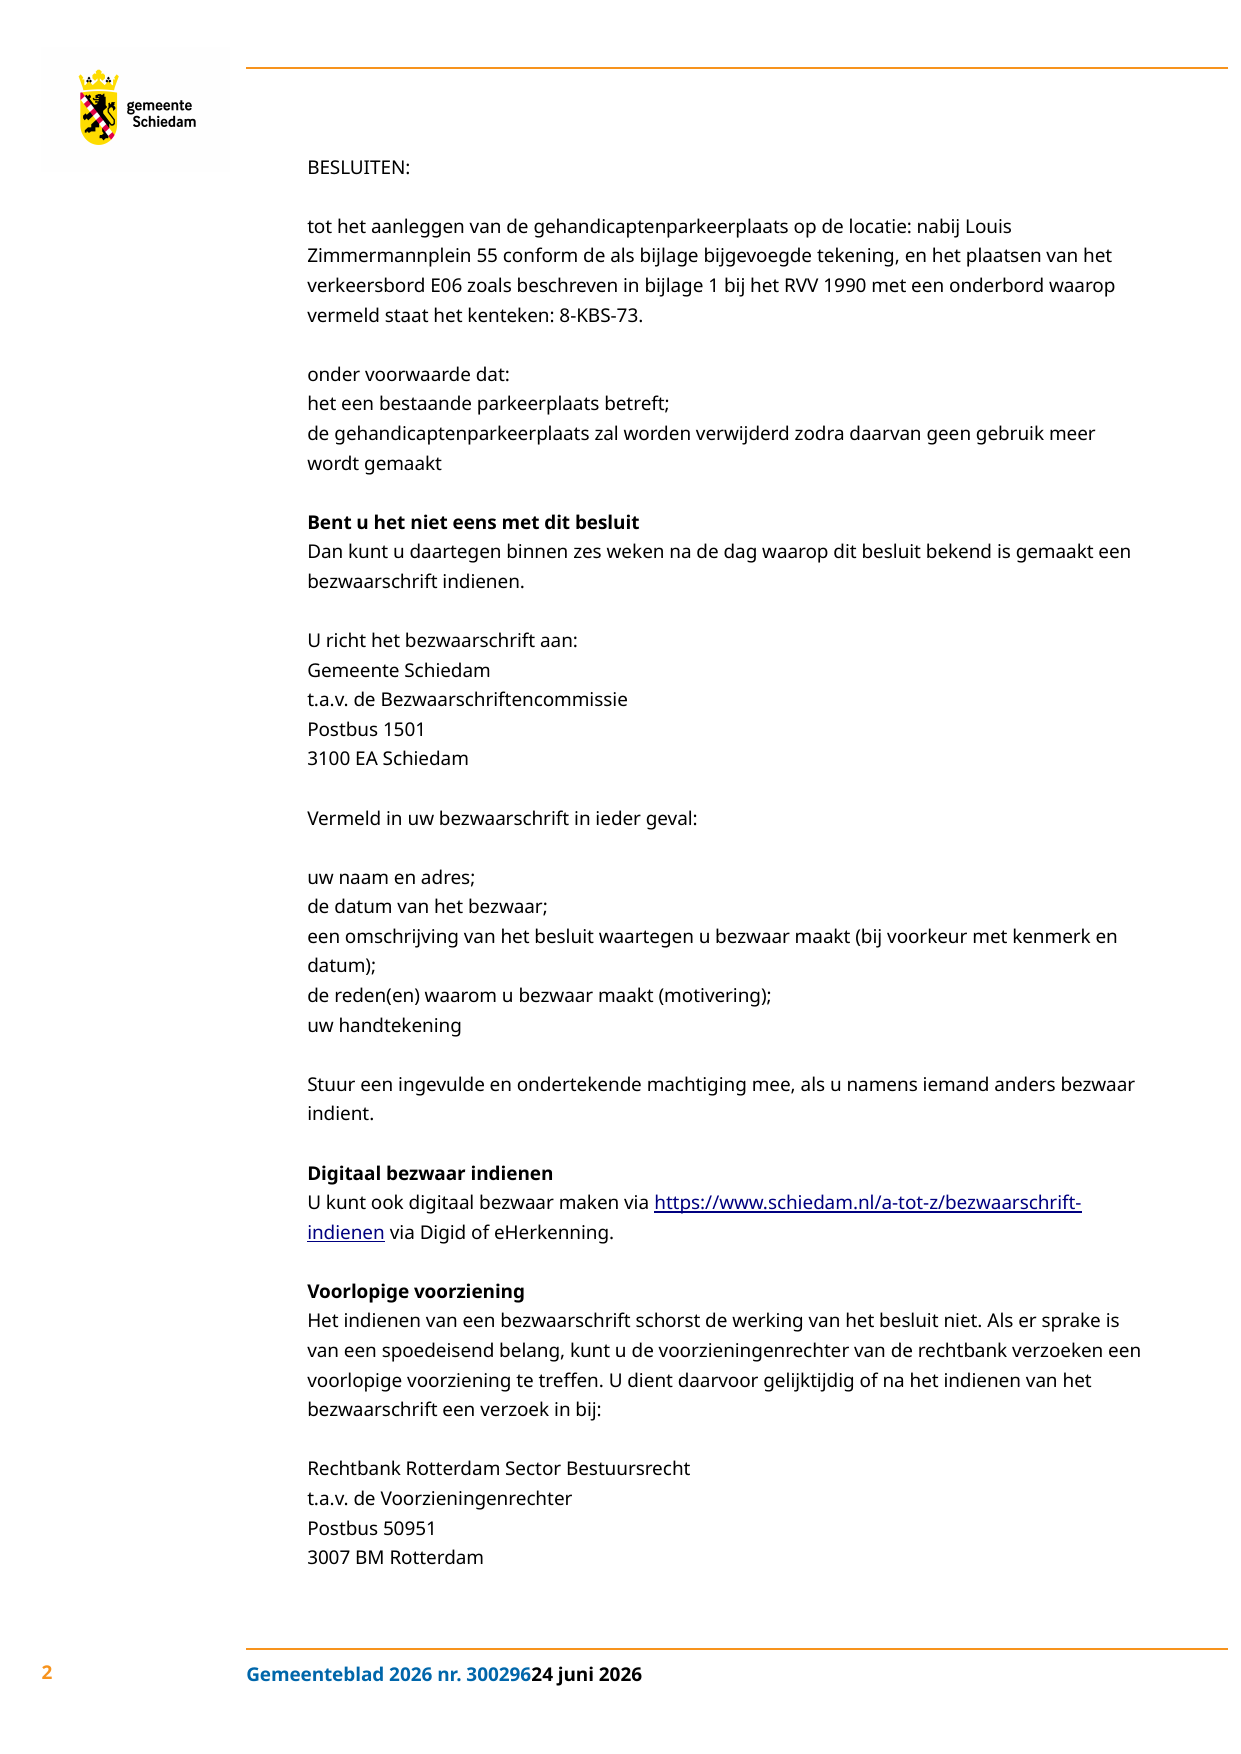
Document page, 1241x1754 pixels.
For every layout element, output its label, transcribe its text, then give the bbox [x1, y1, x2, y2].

list de reden(en) waarom u bezwaar maakt (motivering); [248, 982, 1152, 1008]
list 3100 EA Schiedam [248, 746, 1152, 771]
list 3007 BM Rotterdam [248, 1544, 1152, 1570]
list Bent u het niet eens met dit besluit [248, 509, 1152, 535]
list een omschrijving van het besluit waartegen u bezwaar maakt (bij voorkeur met kenmerk en datum); [248, 923, 1152, 978]
list de gehandicaptenparkeerplaats zal worden verwijderd zodra daarvan geen gebruik meer wordt gemaakt [248, 420, 1152, 476]
list Stuur een ingevulde en ondertekende machtiging mee, als u namens iemand anders bezwaar indient. [248, 1071, 1152, 1126]
list t.a.v. de Bezwaarschriftencommissie [248, 686, 1152, 712]
list tot het aanleggen van de gehandicaptenparkeerplaats op de locatie: nabij Louis Zimmermannplein 55 conform de als bijlage bijgevoegde tekening, en het plaatsen van het verkeersbord E06 zoals beschreven in bijlage 1 bij het RVV 1990 met een onderbord waarop vermeld staat het kenteken: 8-KBS-73. [248, 213, 1152, 328]
list U richt het bezwaarschrift aan: [248, 627, 1152, 653]
list Gemeente Schiedam [248, 657, 1152, 683]
list Digitaal bezwaar indienen [248, 1160, 1152, 1186]
list U kunt ook digitaal bezwaar maken via https://www.schiedam.nl/a-tot-z/bezwaarschrift-indienen via Digid of eHerkenning. [248, 1189, 1152, 1245]
list Rechtbank Rotterdam Sector Bestuursrecht [248, 1456, 1152, 1481]
list Het indienen van een bezwaarschrift schorst de werking van het besluit niet. Als er sprake is van een spoedeisend belang, kunt u de voorzieningenrechter van de rechtbank verzoeken een voorlopige voorziening te treffen. U dient daarvoor gelijktijdig of na het indienen van het bezwaarschrift een verzoek in bij: [248, 1308, 1152, 1422]
list t.a.v. de Voorzieningenrechter [248, 1485, 1152, 1511]
list het een bestaande parkeerplaats betreft; [248, 391, 1152, 416]
list Postbus 50951 [248, 1515, 1152, 1541]
list BESLUITEN: [248, 154, 1152, 180]
list Vermeld in uw bezwaarschrift in ieder geval: [248, 805, 1152, 831]
list de datum van het bezwaar; [248, 893, 1152, 919]
list Postbus 1501 [248, 716, 1152, 742]
list Dan kunt u daartegen binnen zes weken na de dag waarop dit besluit bekend is gemaakt een bezwaarschrift indienen. [248, 538, 1152, 594]
list uw handtekening [248, 1012, 1152, 1038]
list Voorlopige voorziening [248, 1278, 1152, 1304]
list onder voorwaarde dat: [248, 361, 1152, 387]
picture [41, 47, 231, 172]
list uw naam en adres; [248, 864, 1152, 890]
